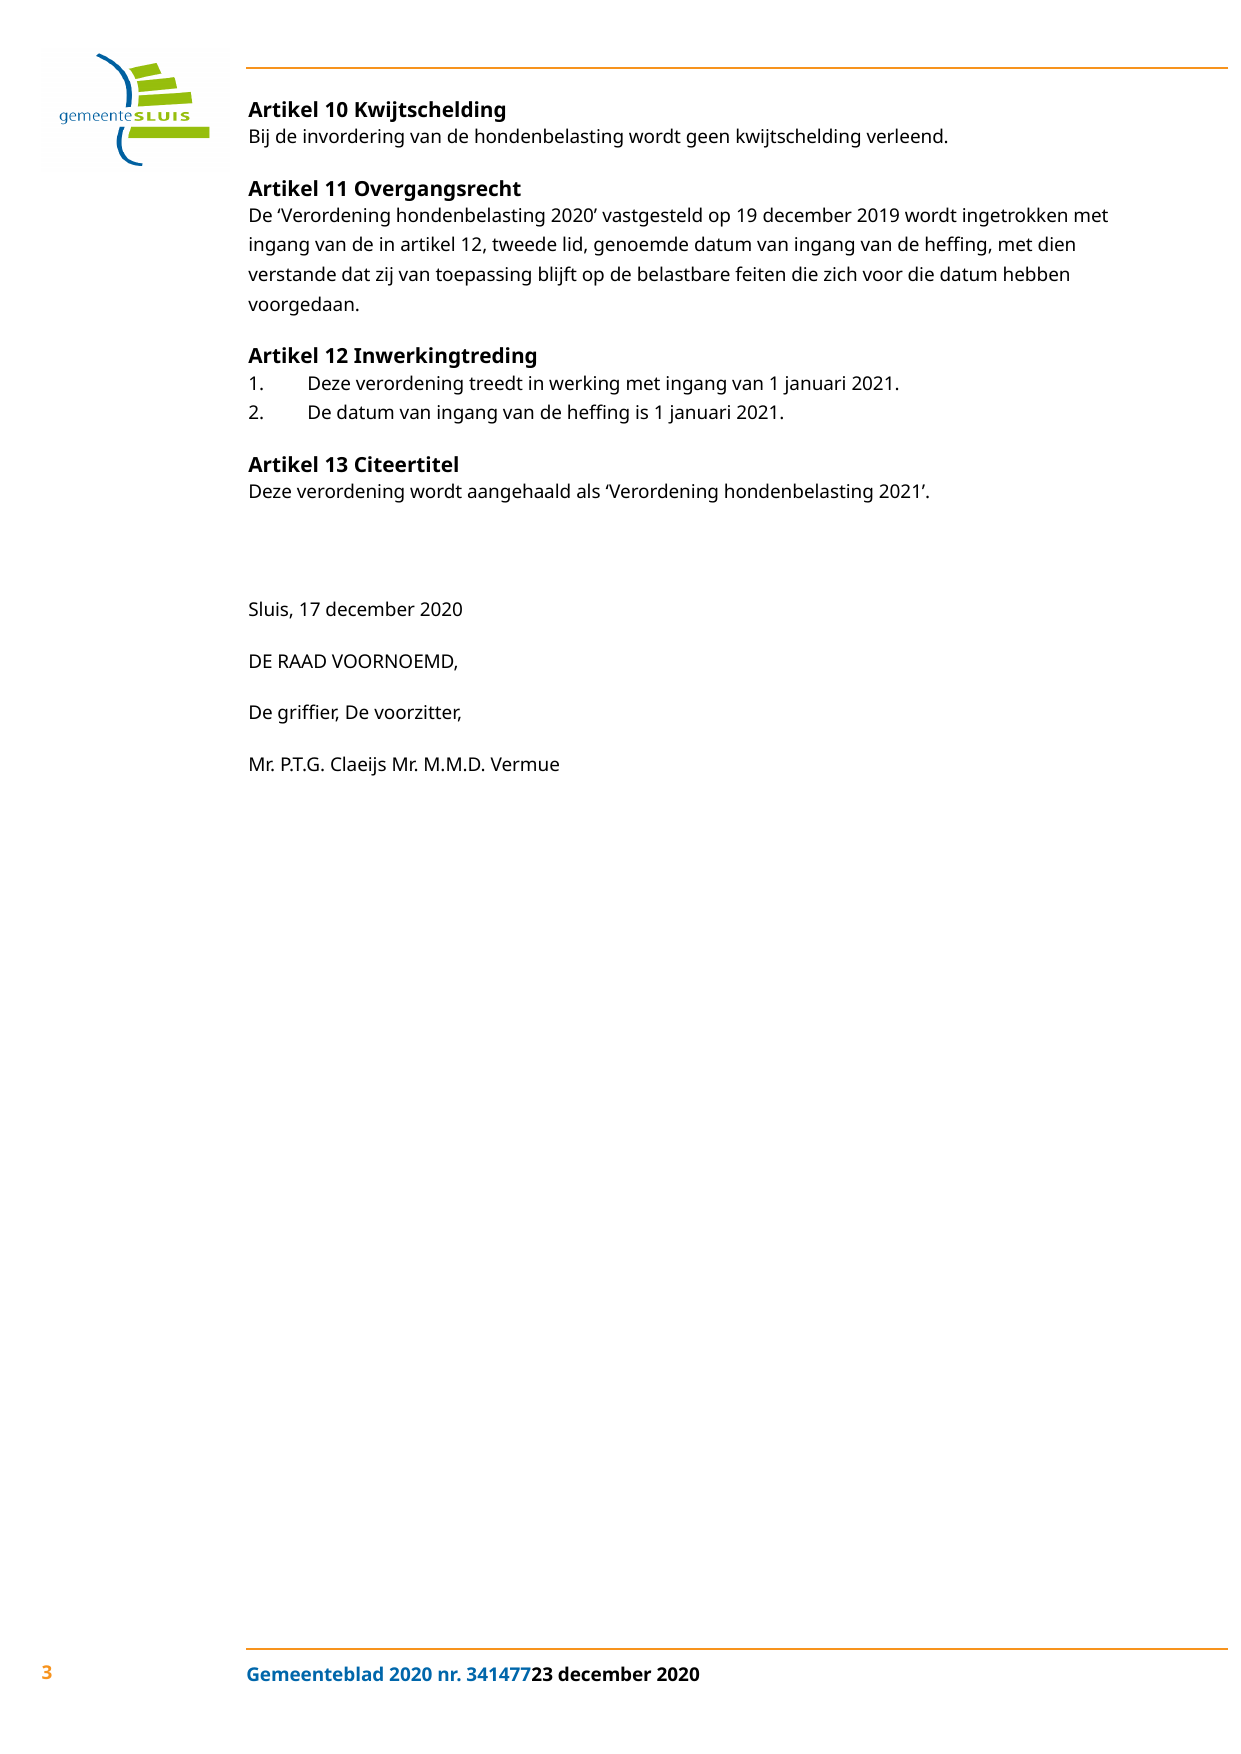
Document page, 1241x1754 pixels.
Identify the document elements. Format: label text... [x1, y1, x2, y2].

text Bij de invordering van de hondenbelasting wordt geen kwijtschelding verleend. [248, 123, 1152, 149]
list Deze verordening treedt in werking met ingang van 1 januari 2021. [248, 370, 1152, 395]
text Artikel 11 Overgangsrecht [248, 174, 1152, 202]
text De ‘Verordening hondenbelasting 2020’ vastgesteld op 19 december 2019 wordt ingetrokken met ingang van de in artikel 12, tweede lid, genoemde datum van ingang van de heffing, met dien verstande dat zij van toepassing blijft op de belastbare feiten die zich voor die datum hebben voorgedaan. [248, 202, 1152, 317]
text De griffier, De voorzitter, [248, 699, 1152, 725]
list De datum van ingang van de heffing is 1 januari 2021. [248, 399, 1152, 425]
text Artikel 13 Citeertitel [248, 450, 1152, 478]
text Artikel 12 Inwerkingtreding [248, 341, 1152, 370]
text DE RAAD VOORNOEMD, [248, 648, 1152, 674]
text Artikel 10 Kwijtschelding [248, 95, 1152, 123]
text Mr. P.T.G. Claeijs Mr. M.M.D. Vermue [248, 751, 1152, 777]
text Sluis, 17 december 2020 [248, 596, 1152, 622]
text Deze verordening wordt aangehaald als ‘Verordening hondenbelasting 2021’. [248, 478, 1152, 504]
picture [41, 47, 231, 172]
